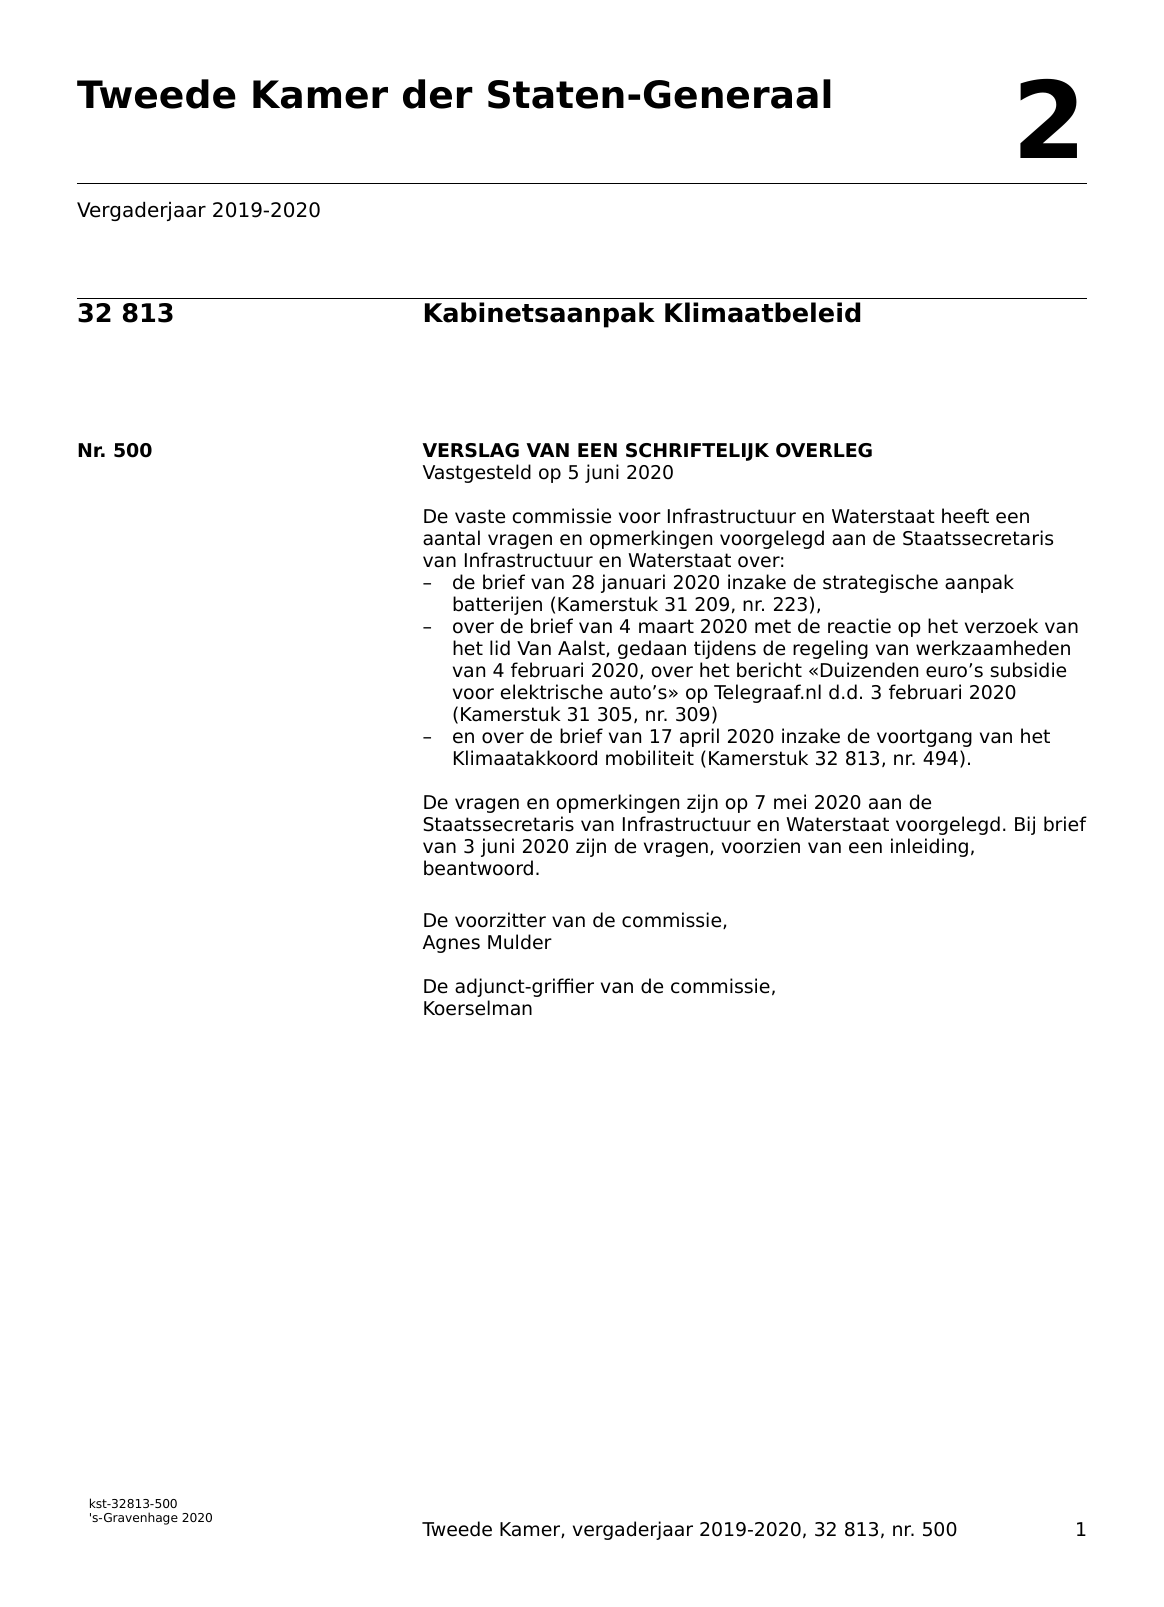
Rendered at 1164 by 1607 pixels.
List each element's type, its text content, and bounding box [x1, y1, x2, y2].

text De adjunct-griffier van de commissie, Koerselman [422, 976, 1087, 1020]
text De voorzitter van de commissie, Agnes Mulder [422, 910, 1087, 954]
table_header 2 [886, 59, 1087, 183]
text kst-32813-500 [88, 1497, 323, 1511]
text – de brief van 28 januari 2020 inzake de strategische aanpak batterijen (Kamerstuk 31 209, nr. 223), [422, 572, 1087, 616]
text Vastgesteld op 5 juni 2020 [422, 462, 1087, 484]
text De vaste commissie voor Infrastructuur en Waterstaat heeft een aantal vragen en opmerkingen voorgelegd aan de Staatssecretaris van Infrastructuur en Waterstaat over: [422, 506, 1087, 572]
text De vragen en opmerkingen zijn op 7 mei 2020 aan de Staatssecretaris van Infrastructuur en Waterstaat voorgelegd. Bij brief van 3 juni 2020 zijn de vragen, voorzien van een inleiding, beantwoord. [422, 792, 1087, 880]
text – en over de brief van 17 april 2020 inzake de voortgang van het Klimaatakkoord mobiliteit (Kamerstuk 32 813, nr. 494). [422, 726, 1087, 769]
subtitle Nr. 500 VERSLAG VAN EEN SCHRIFTELIJK OVERLEG [77, 440, 1087, 462]
table_header Tweede Kamer der Staten-Generaal [77, 59, 886, 183]
table_cell Vergaderjaar 2019-2020 [77, 184, 1087, 298]
text – over de brief van 4 maart 2020 met de reactie op het verzoek van het lid Van Aalst, gedaan tijdens de regeling van werkzaamheden van 4 februari 2020, over het bericht «Duizenden euro’s subsidie voor elektrische auto’s» op Telegraaf.nl d.d. 3 februari 2020 (Kamerstuk 31 305, nr. 309) [422, 616, 1087, 726]
text 's-Gravenhage 2020 [88, 1511, 323, 1525]
subtitle 32 813 Kabinetsaanpak Klimaatbeleid [77, 299, 1087, 329]
